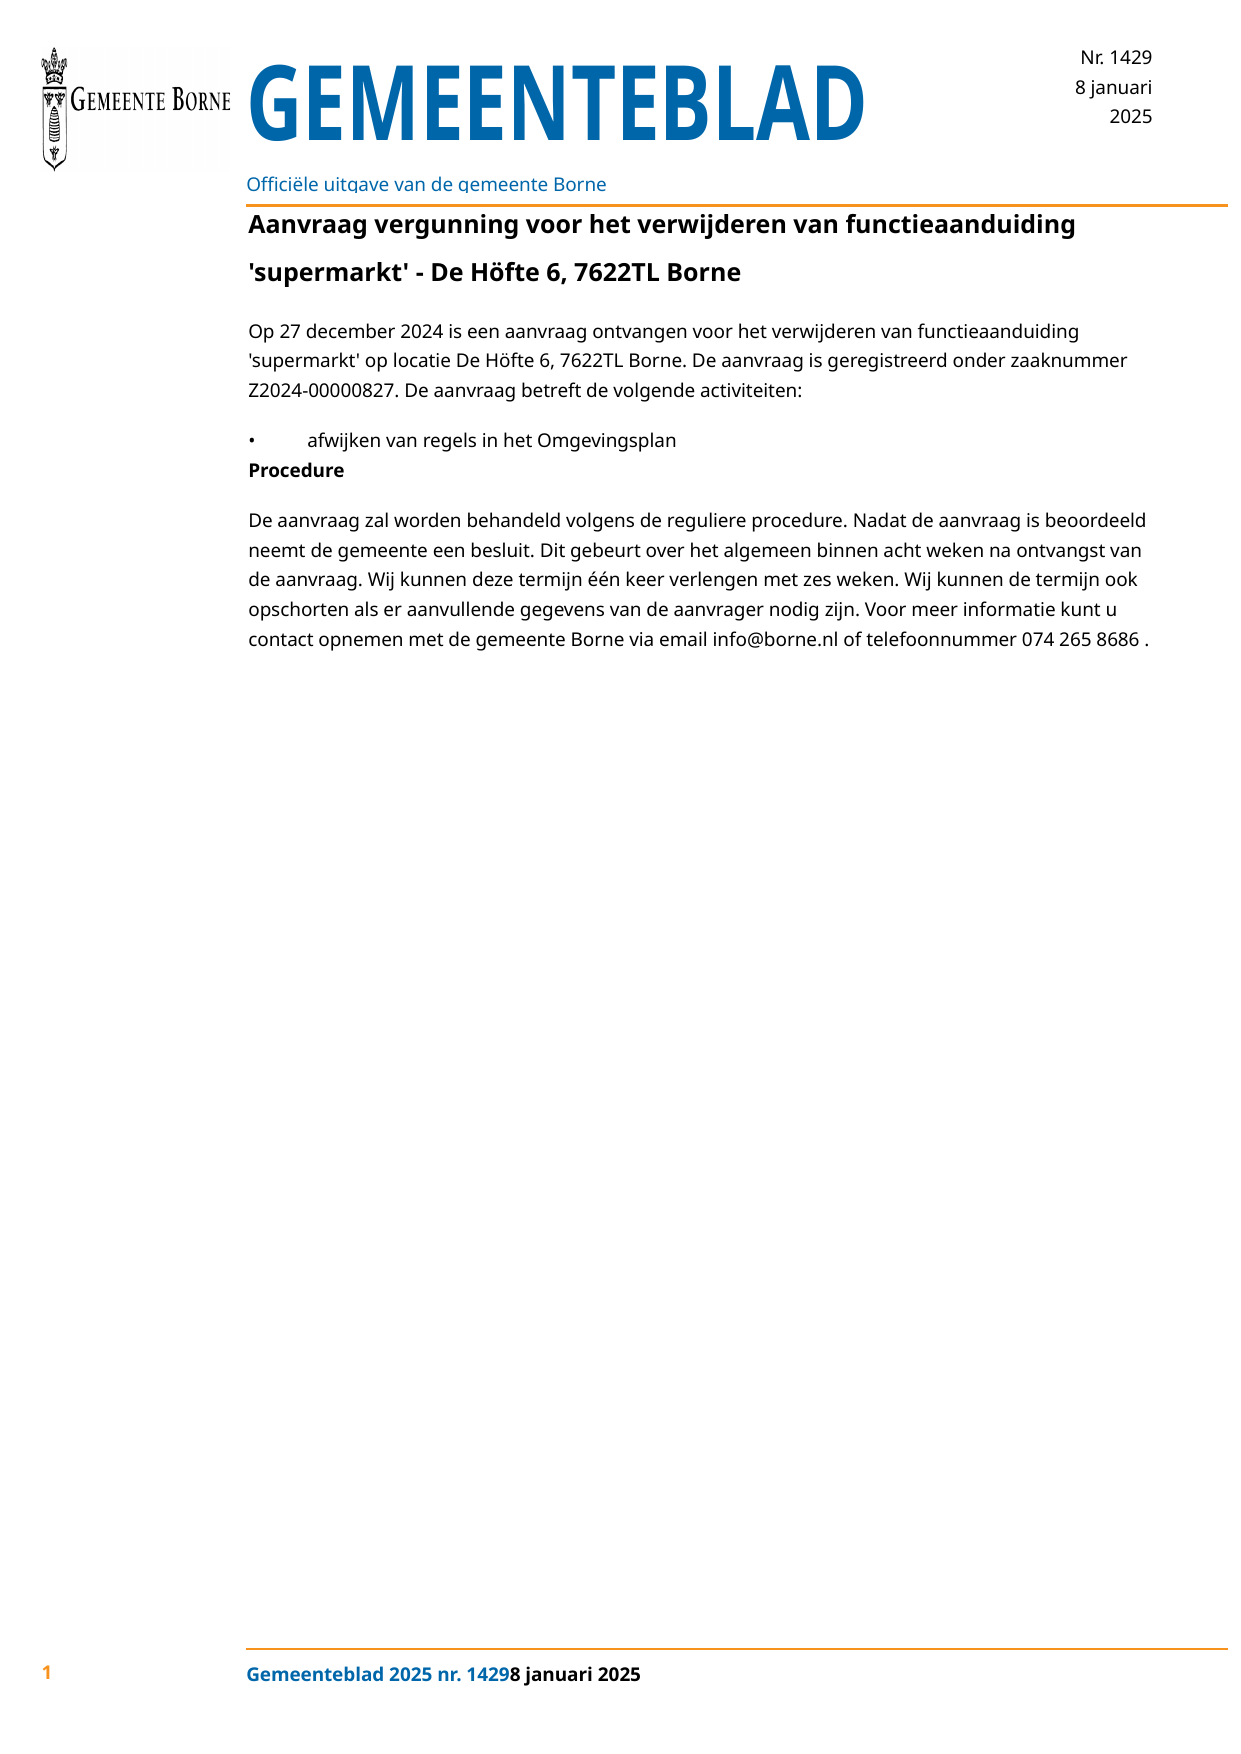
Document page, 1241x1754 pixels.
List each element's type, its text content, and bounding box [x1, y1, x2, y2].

list afwijken van regels in het Omgevingsplan [248, 427, 1152, 453]
text Op 27 december 2024 is een aanvraag ontvangen voor het verwijderen van functieaanduiding 'supermarkt' op locatie De Höfte 6, 7622TL Borne. De aanvraag is geregistreerd onder zaaknummer Z2024-00000827. De aanvraag betreft de volgende activiteiten: [248, 318, 1152, 403]
picture [41, 47, 231, 172]
text De aanvraag zal worden behandeld volgens de reguliere procedure. Nadat de aanvraag is beoordeeld neemt de gemeente een besluit. Dit gebeurt over het algemeen binnen acht weken na ontvangst van de aanvraag. Wij kunnen deze termijn één keer verlengen met zes weken. Wij kunnen de termijn ook opschorten als er aanvullende gegevens van de aanvrager nodig zijn. Voor meer informatie kunt u contact opnemen met de gemeente Borne via email info@borne.nl of telefoonnummer 074 265 8686 . [248, 507, 1152, 652]
text Aanvraag vergunning voor het verwijderen van functieaanduiding 'supermarkt' - De Höfte 6, 7622TL Borne [248, 207, 1152, 288]
text Procedure [248, 457, 1152, 483]
